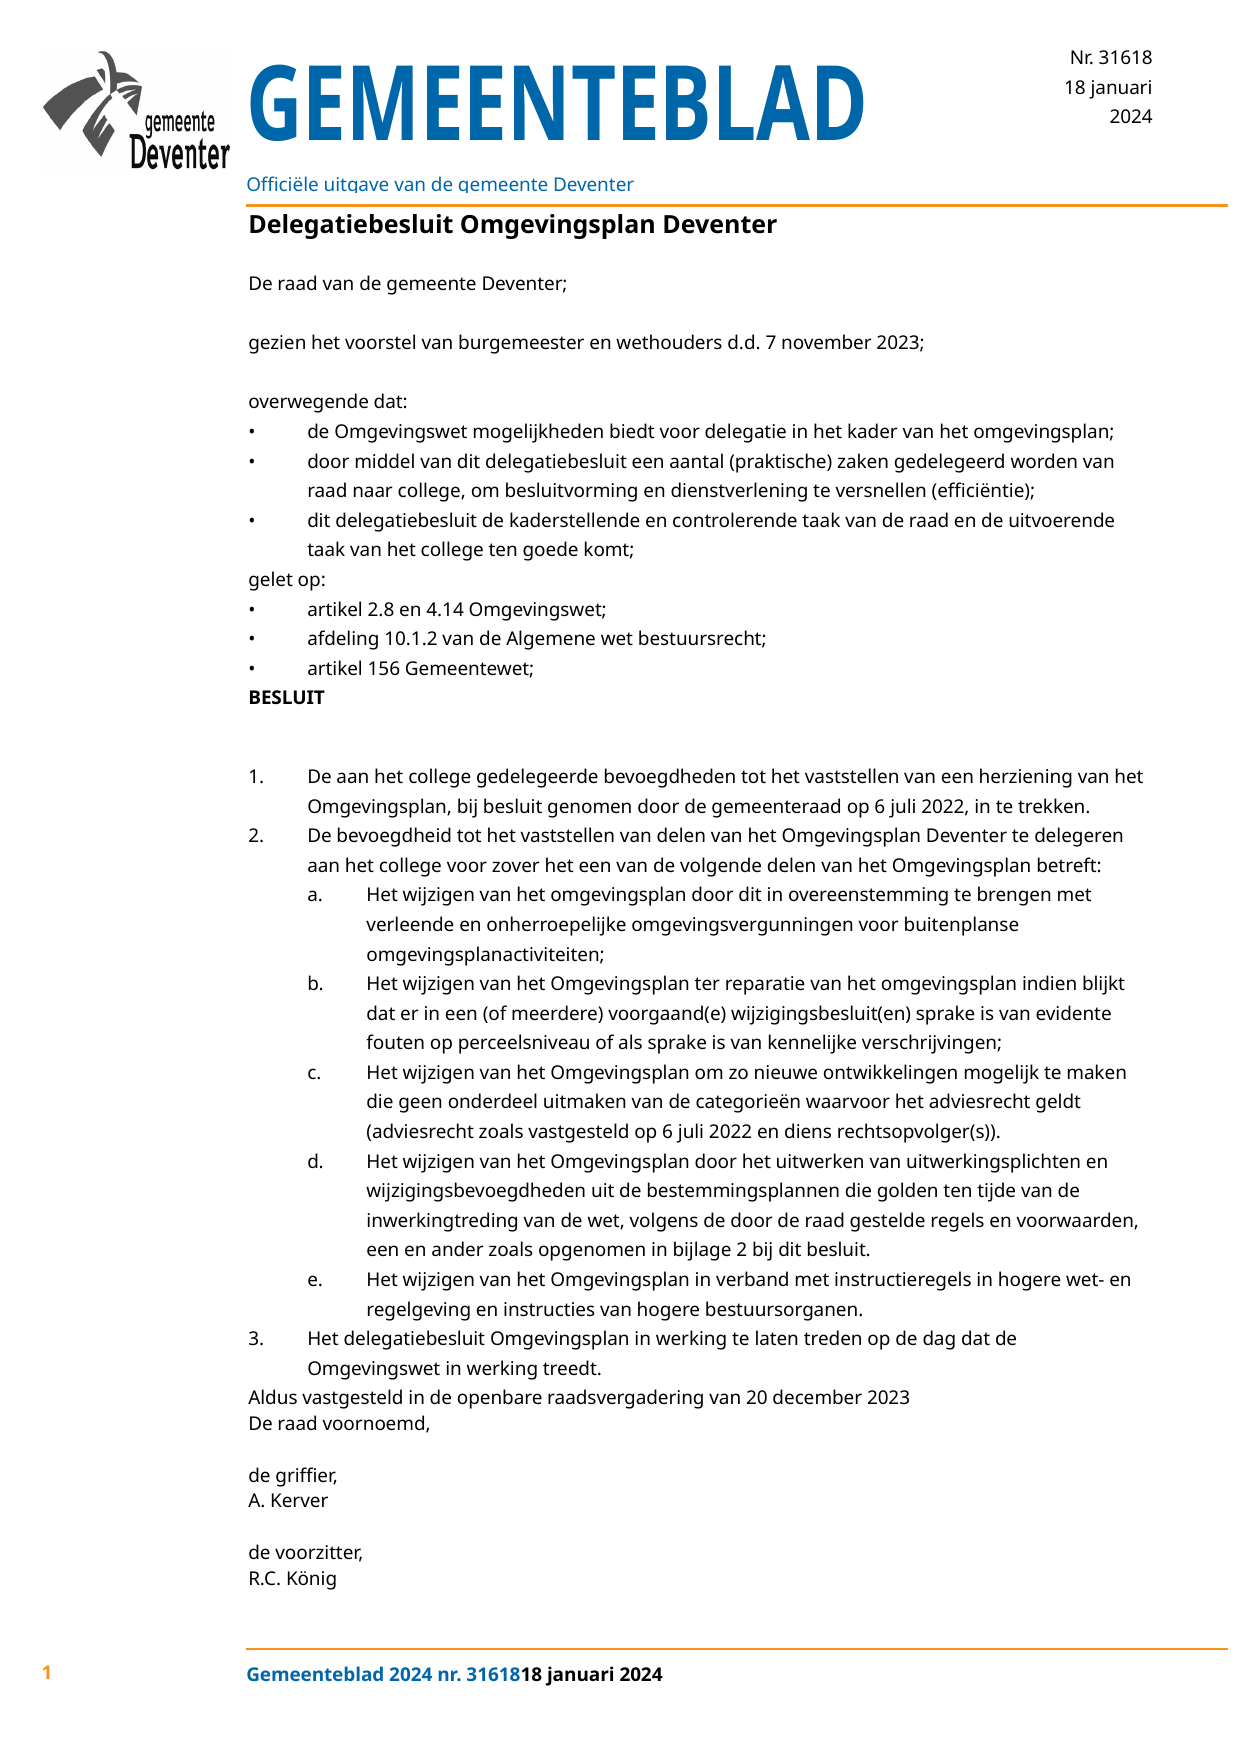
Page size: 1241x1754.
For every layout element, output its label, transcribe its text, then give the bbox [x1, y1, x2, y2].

list artikel 156 Gemeentewet; [248, 655, 1152, 681]
picture [41, 47, 231, 172]
list afdeling 10.1.2 van de Algemene wet bestuursrecht; [248, 625, 1152, 651]
text BESLUIT [248, 684, 1152, 710]
list De aan het college gedelegeerde bevoegdheden tot het vaststellen van een herziening van het Omgevingsplan, bij besluit genomen door de gemeenteraad op 6 juli 2022, in te trekken. [248, 763, 1152, 819]
text De raad van de gemeente Deventer; [248, 270, 1152, 296]
text gelet op: [248, 566, 1152, 592]
list Het delegatiebesluit Omgevingsplan in werking te laten treden op de dag dat de Omgevingswet in werking treedt. [248, 1325, 1152, 1381]
list dit delegatiebesluit de kaderstellende en controlerende taak van de raad en de uitvoerende taak van het college ten goede komt; [248, 507, 1152, 562]
text gezien het voorstel van burgemeester en wethouders d.d. 7 november 2023; [248, 329, 1152, 355]
text de griffier, [248, 1462, 1152, 1487]
list de Omgevingswet mogelijkheden biedt voor delegatie in het kader van het omgevingsplan; [248, 418, 1152, 444]
list Het wijzigen van het Omgevingsplan ter reparatie van het omgevingsplan indien blijkt dat er in een (of meerdere) voorgaand(e) wijzigingsbesluit(en) sprake is van evidente fouten op perceelsniveau of als sprake is van kennelijke verschrijvingen; [307, 970, 1152, 1055]
list door middel van dit delegatiebesluit een aantal (praktische) zaken gedelegeerd worden van raad naar college, om besluitvorming en dienstverlening te versnellen (efficiëntie); [248, 448, 1152, 503]
list De bevoegdheid tot het vaststellen van delen van het Omgevingsplan Deventer te delegeren aan het college voor zover het een van de volgende delen van het Omgevingsplan betreft: [248, 822, 1152, 878]
text de voorzitter, [248, 1539, 1152, 1565]
text R.C. König [248, 1565, 1152, 1590]
list artikel 2.8 en 4.14 Omgevingswet; [248, 596, 1152, 621]
text Delegatiebesluit Omgevingsplan Deventer [248, 207, 1152, 241]
list Het wijzigen van het Omgevingsplan door het uitwerken van uitwerkingsplichten en wijzigingsbevoegdheden uit de bestemmingsplannen die golden ten tijde van de inwerkingtreding van de wet, volgens de door de raad gestelde regels en voorwaarden, een en ander zoals opgenomen in bijlage 2 bij dit besluit. [307, 1148, 1152, 1262]
list Het wijzigen van het omgevingsplan door dit in overeenstemming te brengen met verleende en onherroepelijke omgevingsvergunningen voor buitenplanse omgevingsplanactiviteiten; [307, 882, 1152, 967]
text De raad voornoemd, [248, 1410, 1152, 1436]
list Het wijzigen van het Omgevingsplan om zo nieuwe ontwikkelingen mogelijk te maken die geen onderdeel uitmaken van de categorieën waarvoor het adviesrecht geldt (adviesrecht zoals vastgesteld op 6 juli 2022 en diens rechtsopvolger(s)). [307, 1059, 1152, 1144]
text Aldus vastgesteld in de openbare raadsvergadering van 20 december 2023 [248, 1384, 1152, 1410]
text overwegende dat: [248, 389, 1152, 414]
text A. Kerver [248, 1487, 1152, 1513]
list Het wijzigen van het Omgevingsplan in verband met instructieregels in hogere wet- en regelgeving en instructies van hogere bestuursorganen. [307, 1266, 1152, 1322]
